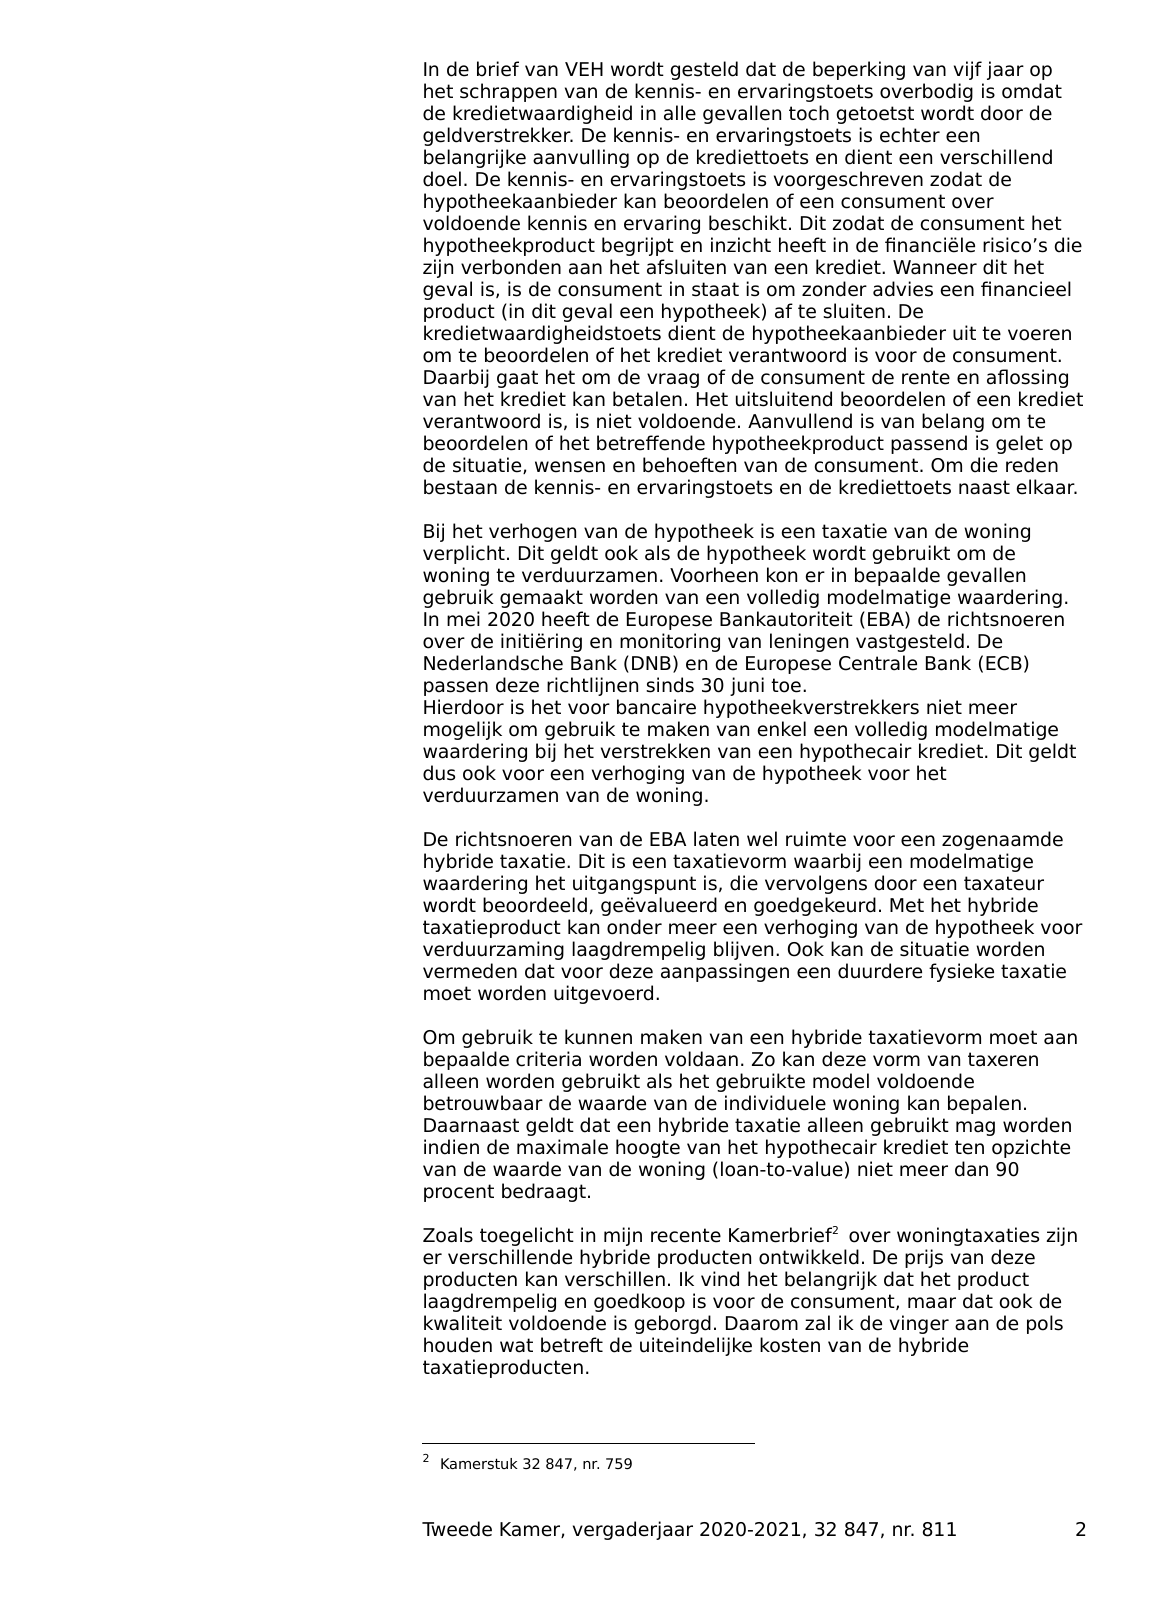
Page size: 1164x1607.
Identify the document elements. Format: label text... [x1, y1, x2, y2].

text In de brief van VEH wordt gesteld dat de beperking van vijf jaar op het schrappen van de kennis- en ervaringstoets overbodig is omdat de kredietwaardigheid in alle gevallen toch getoetst wordt door de geldverstrekker. De kennis- en ervaringstoets is echter een belangrijke aanvulling op de krediettoets en dient een verschillend doel. De kennis- en ervaringstoets is voorgeschreven zodat de hypotheekaanbieder kan beoordelen of een consument over voldoende kennis en ervaring beschikt. Dit zodat de consument het hypotheekproduct begrijpt en inzicht heeft in de financiële risico’s die zijn verbonden aan het afsluiten van een krediet. Wanneer dit het geval is, is de consument in staat is om zonder advies een financieel product (in dit geval een hypotheek) af te sluiten. De kredietwaardigheidstoets dient de hypotheekaanbieder uit te voeren om te beoordelen of het krediet verantwoord is voor de consument. Daarbij gaat het om de vraag of de consument de rente en aflossing van het krediet kan betalen. Het uitsluitend beoordelen of een krediet verantwoord is, is niet voldoende. Aanvullend is van belang om te beoordelen of het betreffende hypotheekproduct passend is gelet op de situatie, wensen en behoeften van de consument. Om die reden bestaan de kennis- en ervaringstoets en de krediettoets naast elkaar. [422, 59, 1087, 499]
text Om gebruik te kunnen maken van een hybride taxatievorm moet aan bepaalde criteria worden voldaan. Zo kan deze vorm van taxeren alleen worden gebruikt als het gebruikte model voldoende betrouwbaar de waarde van de individuele woning kan bepalen. Daarnaast geldt dat een hybride taxatie alleen gebruikt mag worden indien de maximale hoogte van het hypothecair krediet ten opzichte van de waarde van de woning (loan-to-value) niet meer dan 90 procent bedraagt. [422, 1027, 1087, 1203]
text Kamerstuk 32 847, nr. 759 [422, 1452, 1087, 1474]
text Hierdoor is het voor bancaire hypotheekverstrekkers niet meer mogelijk om gebruik te maken van enkel een volledig modelmatige waardering bij het verstrekken van een hypothecair krediet. Dit geldt dus ook voor een verhoging van de hypotheek voor het verduurzamen van de woning. [422, 697, 1087, 807]
text Bij het verhogen van de hypotheek is een taxatie van de woning verplicht. Dit geldt ook als de hypotheek wordt gebruikt om de woning te verduurzamen. Voorheen kon er in bepaalde gevallen gebruik gemaakt worden van een volledig modelmatige waardering. In mei 2020 heeft de Europese Bankautoriteit (EBA) de richtsnoeren over de initiëring en monitoring van leningen vastgesteld. De Nederlandsche Bank (DNB) en de Europese Centrale Bank (ECB) passen deze richtlijnen sinds 30 juni toe. [422, 521, 1087, 697]
text De richtsnoeren van de EBA laten wel ruimte voor een zogenaamde hybride taxatie. Dit is een taxatievorm waarbij een modelmatige waardering het uitgangspunt is, die vervolgens door een taxateur wordt beoordeeld, geëvalueerd en goedgekeurd. Met het hybride taxatieproduct kan onder meer een verhoging van de hypotheek voor verduurzaming laagdrempelig blijven. Ook kan de situatie worden vermeden dat voor deze aanpassingen een duurdere fysieke taxatie moet worden uitgevoerd. [422, 829, 1087, 1004]
text Zoals toegelicht in mijn recente Kamerbrief over woningtaxaties zijn er verschillende hybride producten ontwikkeld. De prijs van deze producten kan verschillen. Ik vind het belangrijk dat het product laagdrempelig en goedkoop is voor de consument, maar dat ook de kwaliteit voldoende is geborgd. Daarom zal ik de vinger aan de pols houden wat betreft de uiteindelijke kosten van de hybride taxatieproducten. [422, 1225, 1087, 1379]
